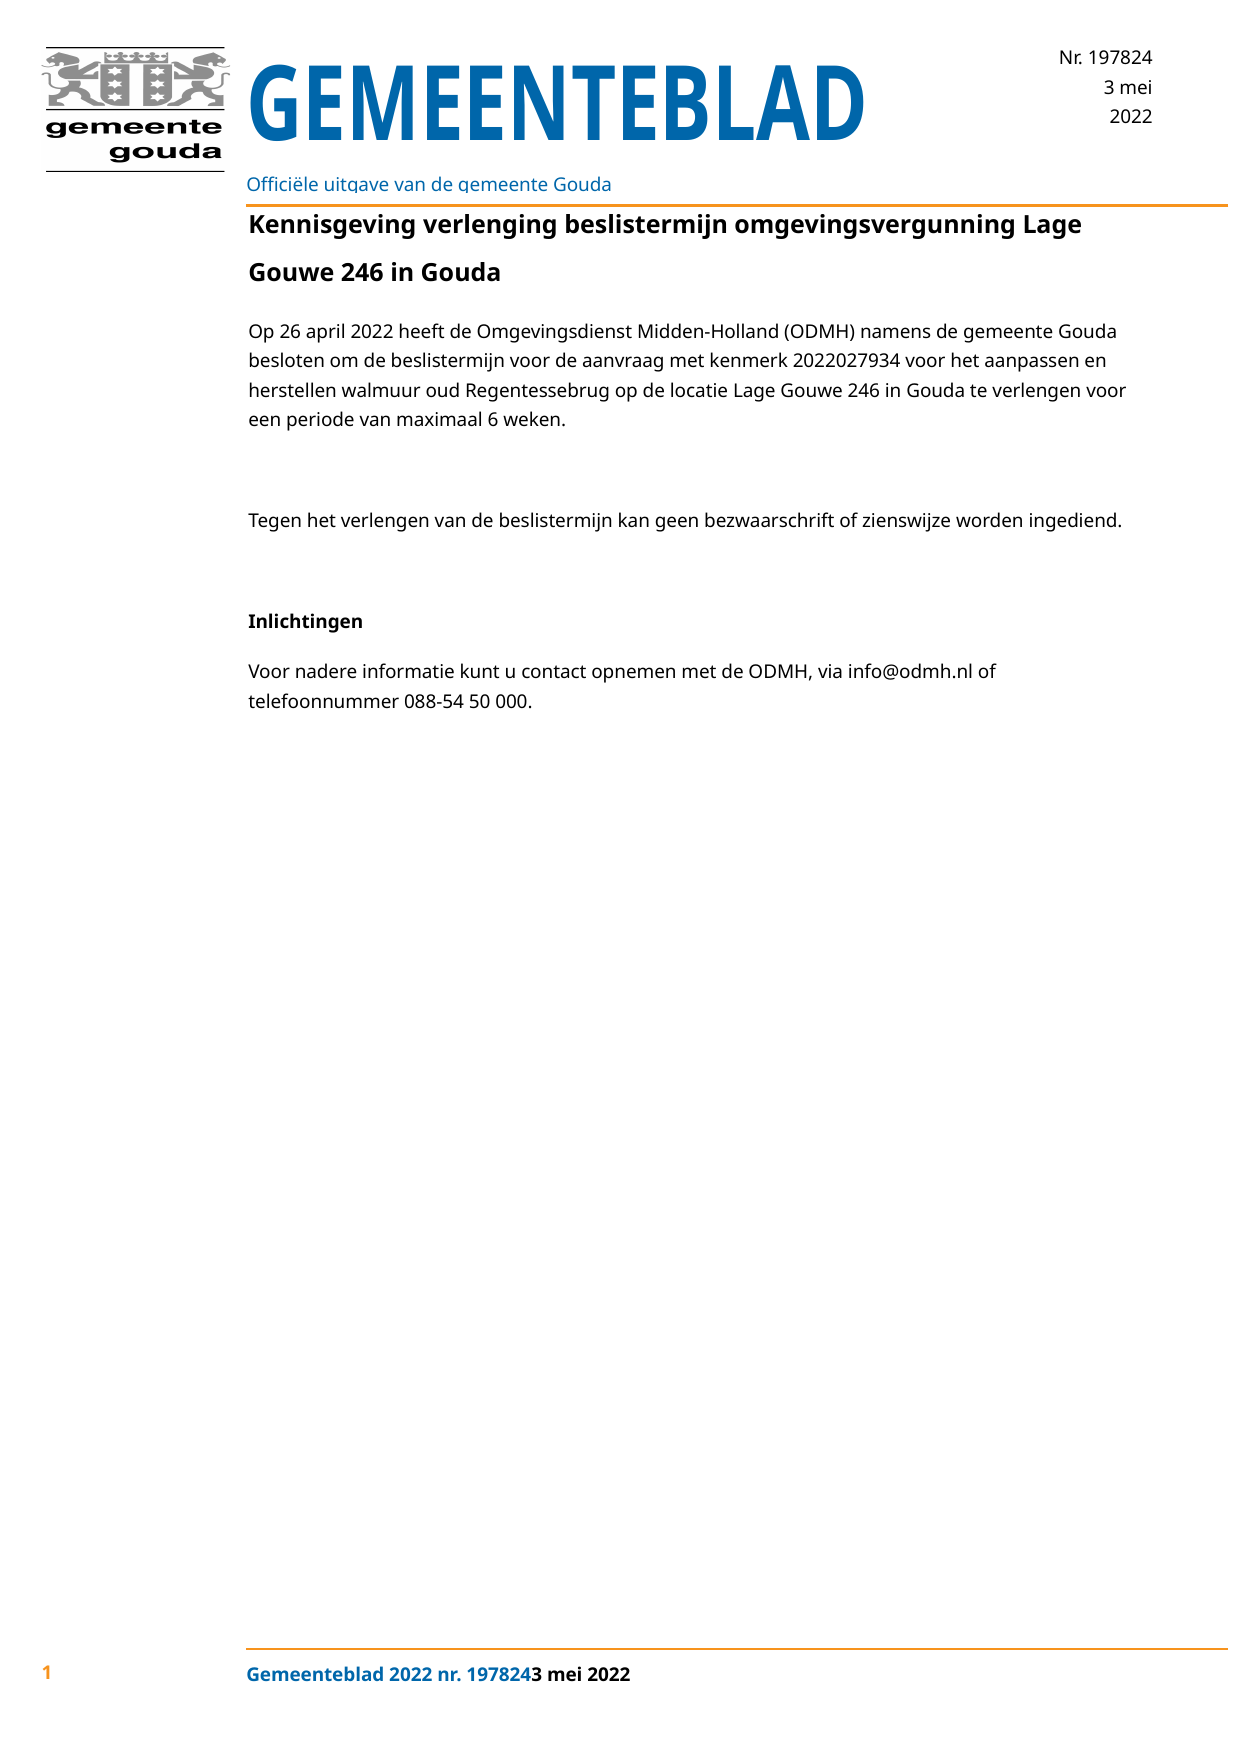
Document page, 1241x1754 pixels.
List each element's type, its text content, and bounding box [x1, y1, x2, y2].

picture [41, 47, 231, 172]
text Op 26 april 2022 heeft de Omgevingsdienst Midden-Holland (ODMH) namens de gemeente Gouda besloten om de beslistermijn voor de aanvraag met kenmerk 2022027934 voor het aanpassen en herstellen walmuur oud Regentessebrug op de locatie Lage Gouwe 246 in Gouda te verlengen voor een periode van maximaal 6 weken. [248, 318, 1152, 432]
text Voor nadere informatie kunt u contact opnemen met de ODMH, via info@odmh.nl of telefoonnummer 088-54 50 000. [248, 659, 1152, 714]
text Kennisgeving verlenging beslistermijn omgevingsvergunning Lage Gouwe 246 in Gouda [248, 207, 1152, 288]
text Inlichtingen [248, 608, 1152, 634]
text Tegen het verlengen van de beslistermijn kan geen bezwaarschrift of zienswijze worden ingediend. [248, 507, 1152, 533]
